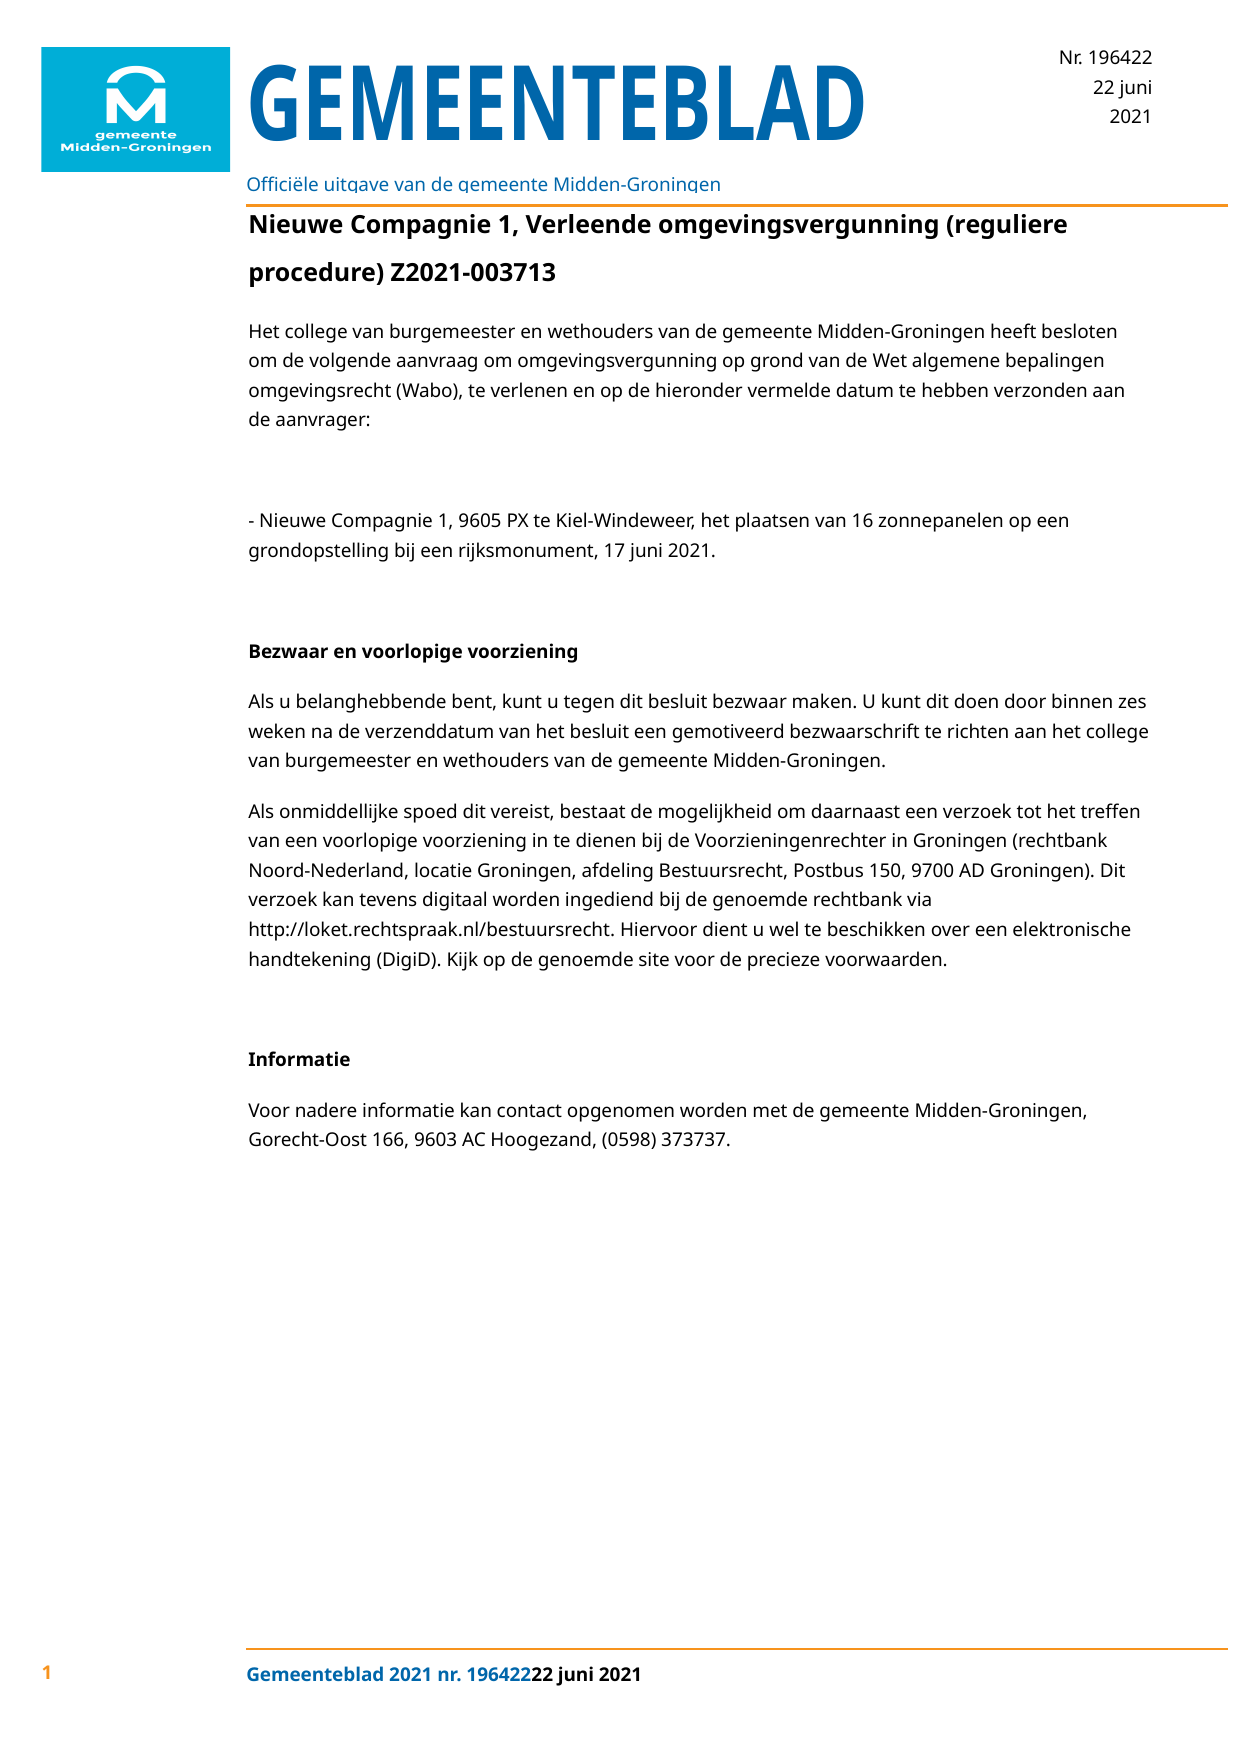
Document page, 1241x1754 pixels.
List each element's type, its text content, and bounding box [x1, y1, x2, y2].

text Informatie [248, 1047, 1152, 1072]
picture [107, 89, 165, 122]
text Nieuwe Compagnie 1, Verleende omgevingsvergunning (reguliere procedure) Z2021-003713 [248, 207, 1152, 288]
text - Nieuwe Compagnie 1, 9605 PX te Kiel-Windeweer, het plaatsen van 16 zonnepanelen op een grondopstelling bij een rijksmonument, 17 juni 2021. [248, 507, 1152, 563]
picture [108, 66, 164, 82]
picture [184, 146, 190, 153]
text Het college van burgemeester en wethouders van de gemeente Midden-Groningen heeft besloten om de volgende aanvraag om omgevingsvergunning op grond van de Wet algemene bepalingen omgevingsrecht (Wabo), te verlenen en op de hieronder vermelde datum te hebben verzonden aan de aanvrager: [248, 318, 1152, 432]
text Bezwaar en voorlopige voorziening [248, 638, 1152, 664]
text Als onmiddellijke spoed dit vereist, bestaat de mogelijkheid om daarnaast een verzoek tot het treffen van een voorlopige voorziening in te dienen bij de Voorzieningenrechter in Groningen (rechtbank Noord-Nederland, locatie Groningen, afdeling Bestuursrecht, Postbus 150, 9700 AD Groningen). Dit verzoek kan tevens digitaal worden ingediend bij de genoemde rechtbank via http://loket.rechtspraak.nl/bestuursrecht. Hiervoor dient u wel te beschikken over een elektronische handtekening (DigiD). Kijk op de genoemde site voor de precieze voorwaarden. [248, 798, 1152, 972]
text Voor nadere informatie kan contact opgenomen worden met de gemeente Midden-Groningen, Gorecht-Oost 166, 9603 AC Hoogezand, (0598) 373737. [248, 1097, 1152, 1152]
text Als u belanghebbende bent, kunt u tegen dit besluit bezwaar maken. U kunt dit doen door binnen zes weken na de verzenddatum van het besluit een gemotiveerd bezwaarschrift te richten aan het college van burgemeester en wethouders van de gemeente Midden-Groningen. [248, 688, 1152, 773]
